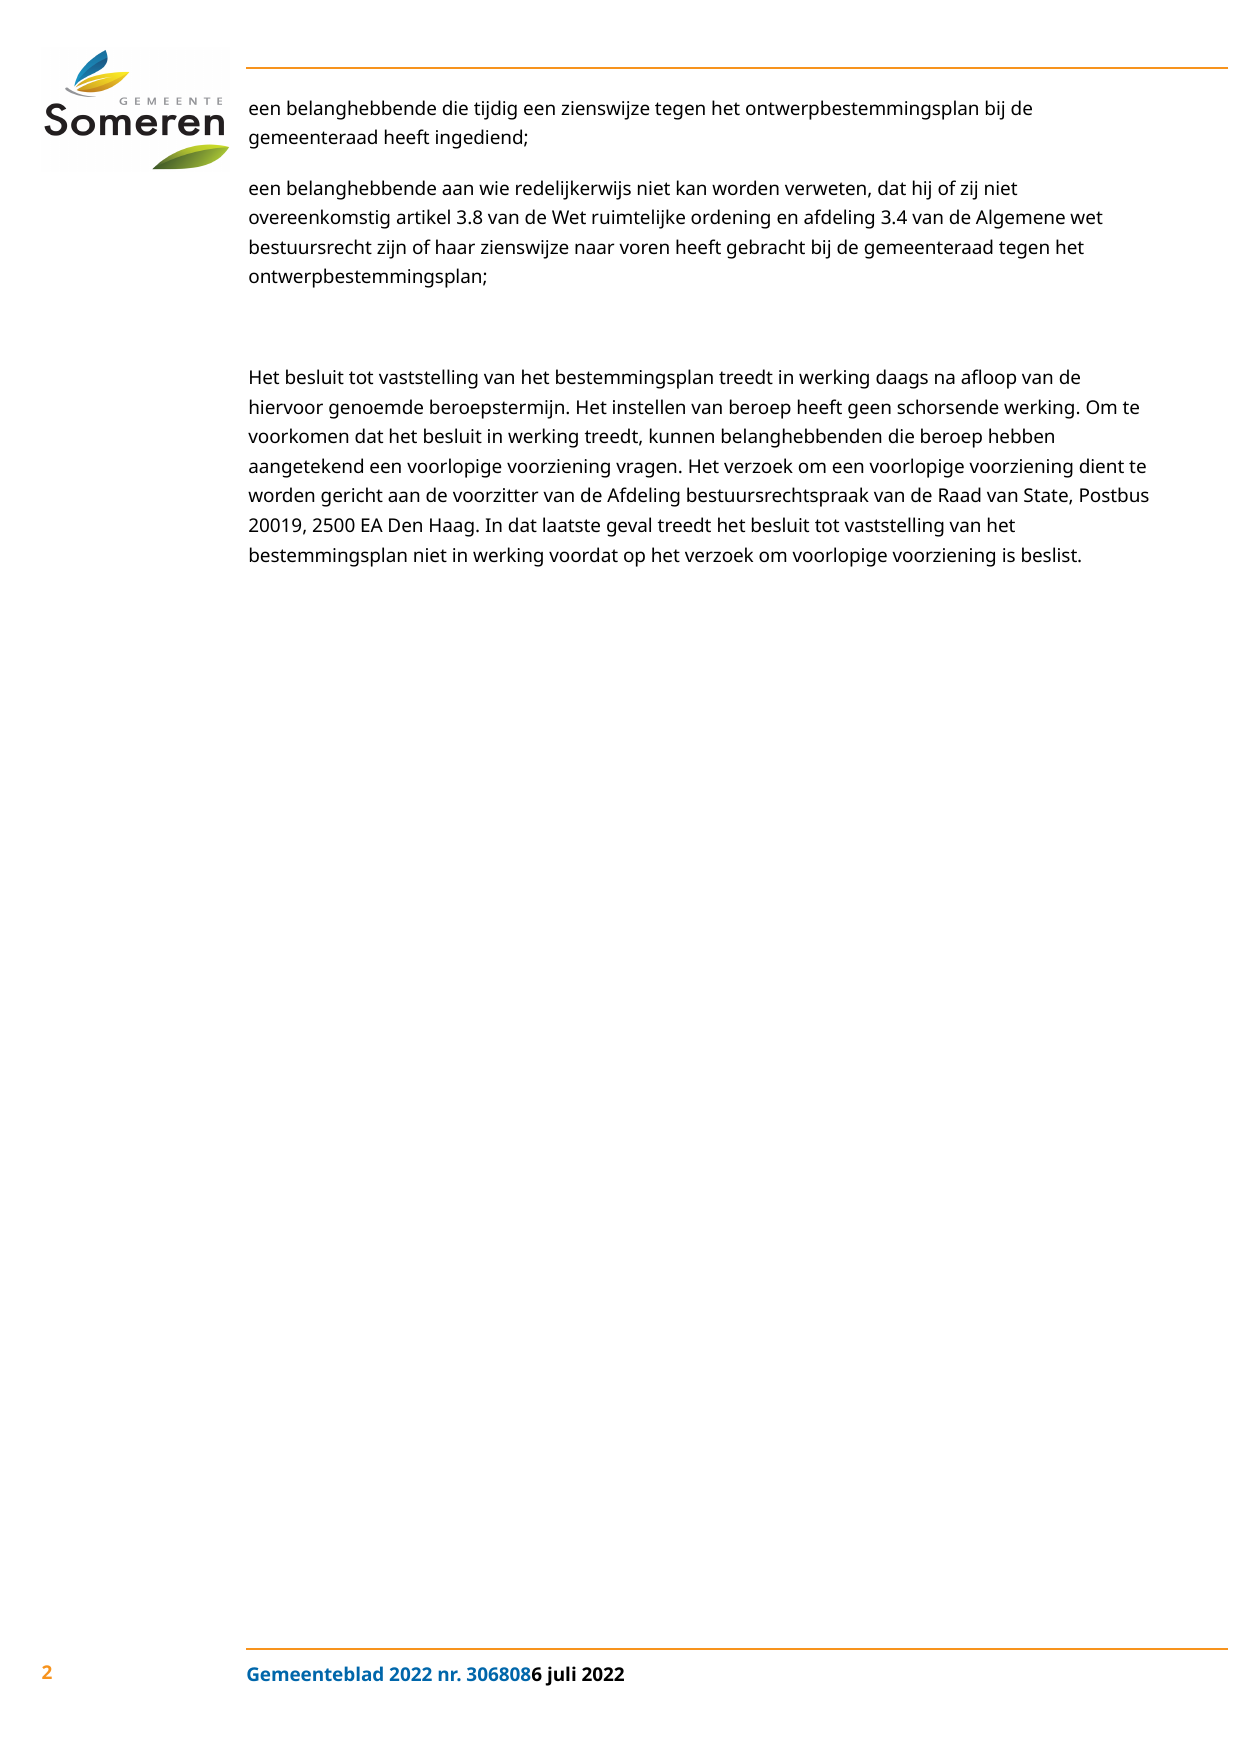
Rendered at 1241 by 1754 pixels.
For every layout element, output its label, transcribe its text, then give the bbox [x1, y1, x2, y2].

picture [41, 47, 231, 172]
text een belanghebbende die tijdig een zienswijze tegen het ontwerpbestemmingsplan bij de gemeenteraad heeft ingediend; [248, 95, 1152, 150]
text Het besluit tot vaststelling van het bestemmingsplan treedt in werking daags na afloop van de hiervoor genoemde beroepstermijn. Het instellen van beroep heeft geen schorsende werking. Om te voorkomen dat het besluit in werking treedt, kunnen belanghebbenden die beroep hebben aangetekend een voorlopige voorziening vragen. Het verzoek om een voorlopige voorziening dient te worden gericht aan de voorzitter van de Afdeling bestuursrechtspraak van de Raad van State, Postbus 20019, 2500 EA Den Haag. In dat laatste geval treedt het besluit tot vaststelling van het bestemmingsplan niet in werking voordat op het verzoek om voorlopige voorziening is beslist. [248, 364, 1152, 568]
text een belanghebbende aan wie redelijkerwijs niet kan worden verweten, dat hij of zij niet overeenkomstig artikel 3.8 van de Wet ruimtelijke ordening en afdeling 3.4 van de Algemene wet bestuursrecht zijn of haar zienswijze naar voren heeft gebracht bij de gemeenteraad tegen het ontwerpbestemmingsplan; [248, 175, 1152, 289]
